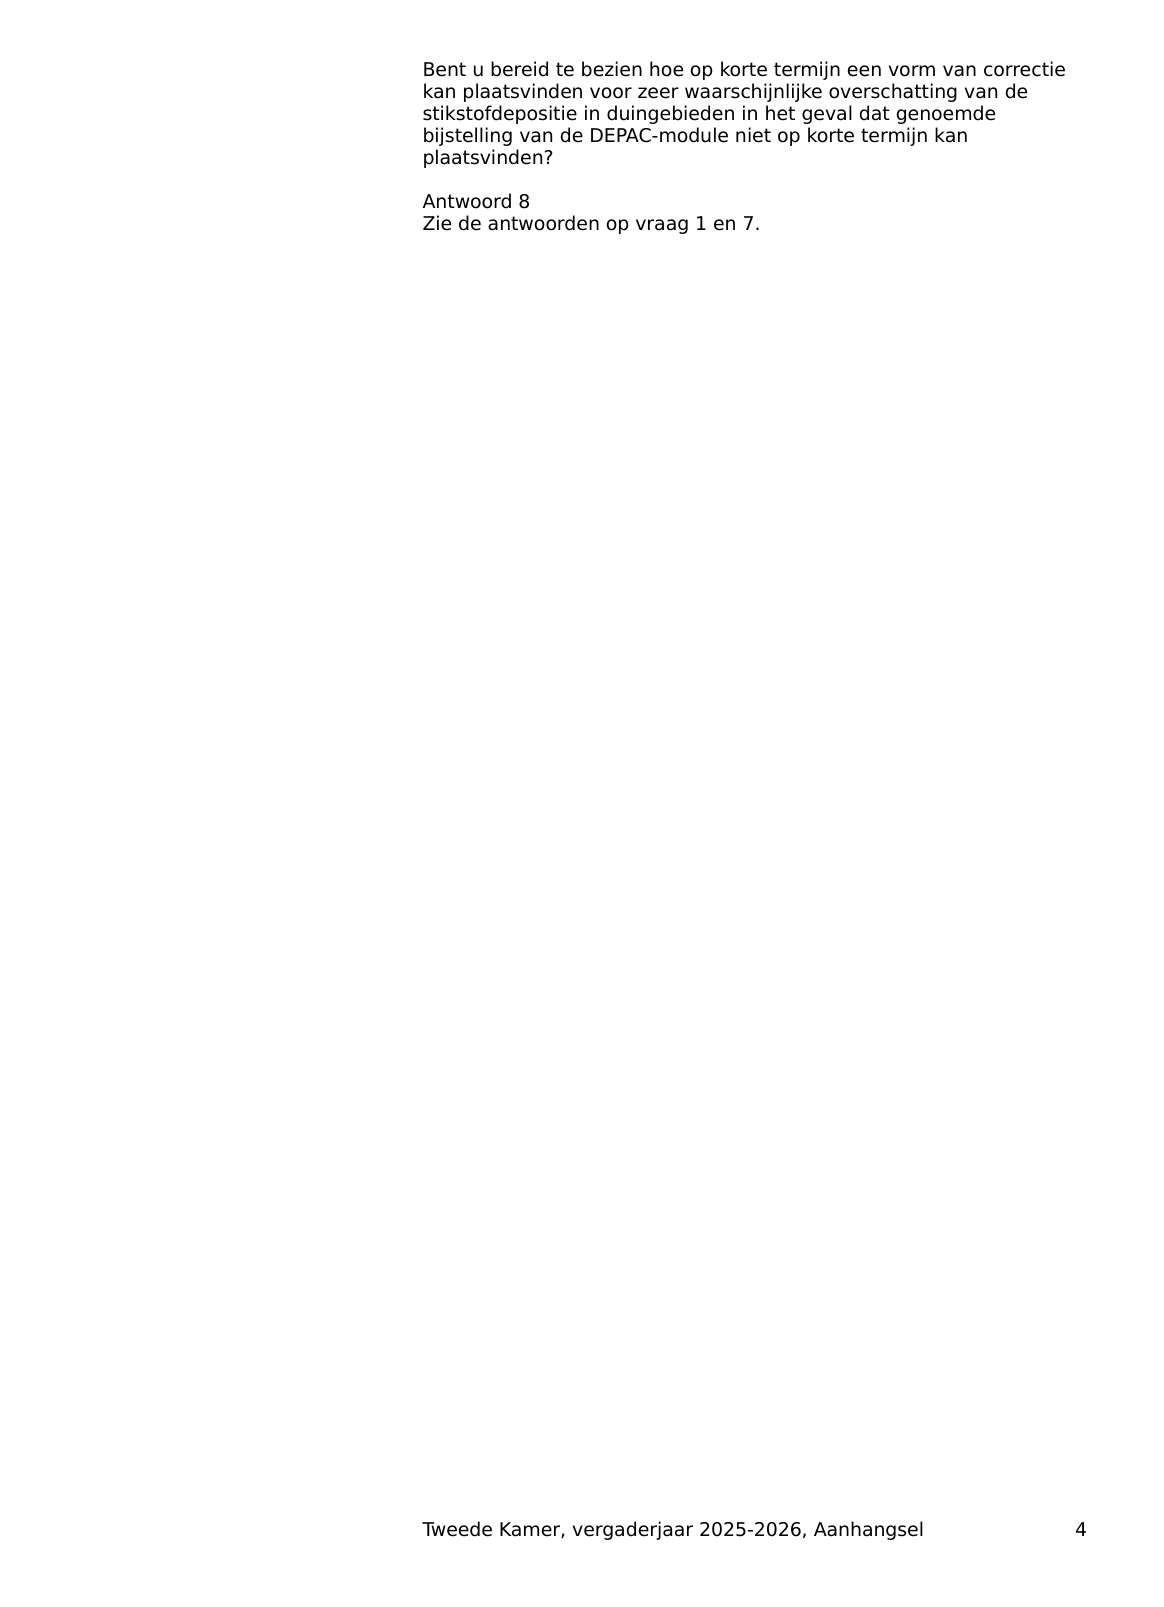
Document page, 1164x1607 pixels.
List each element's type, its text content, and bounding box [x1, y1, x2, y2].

text Zie de antwoorden op vraag 1 en 7. [422, 213, 1087, 235]
text Antwoord 8 [422, 191, 1087, 213]
text Bent u bereid te bezien hoe op korte termijn een vorm van correctie kan plaatsvinden voor zeer waarschijnlijke overschatting van de stikstofdepositie in duingebieden in het geval dat genoemde bijstelling van de DEPAC-module niet op korte termijn kan plaatsvinden? [422, 59, 1087, 169]
